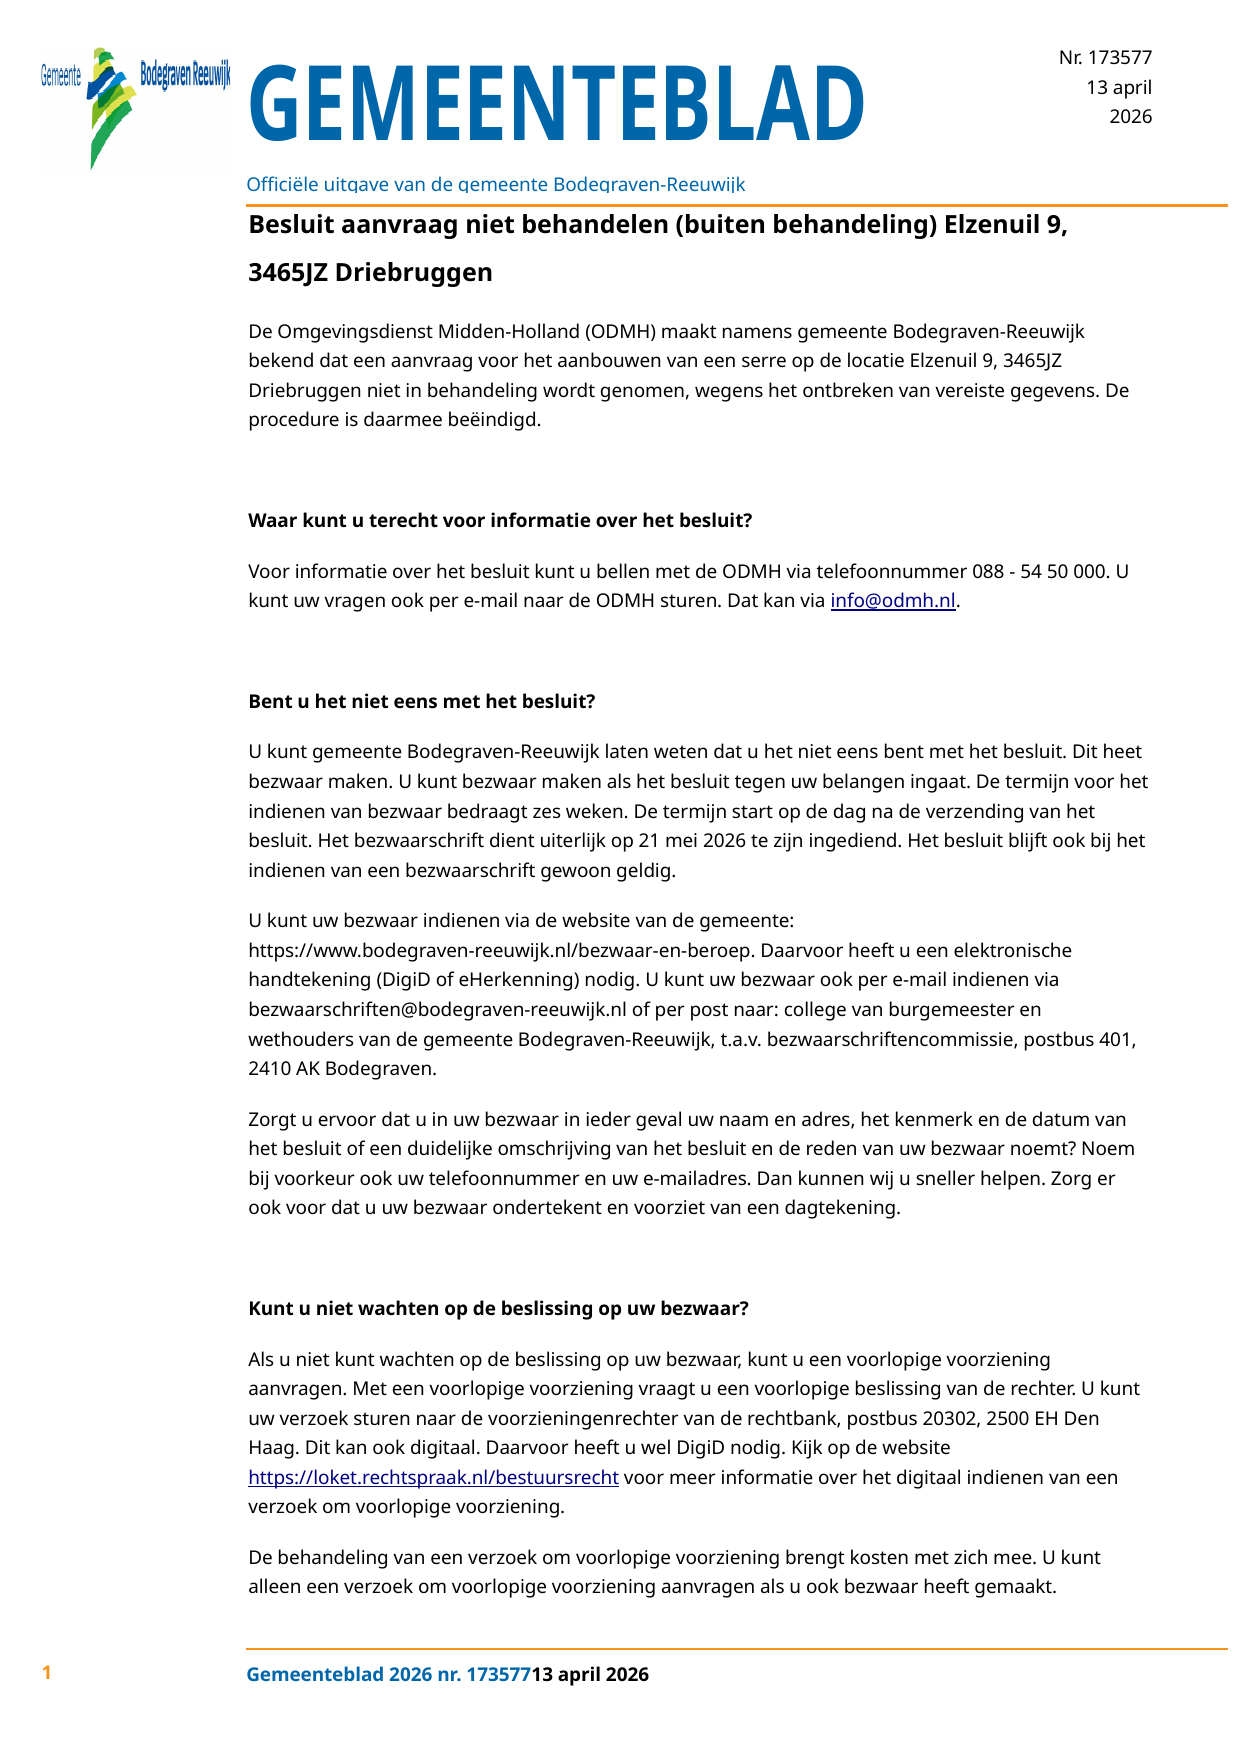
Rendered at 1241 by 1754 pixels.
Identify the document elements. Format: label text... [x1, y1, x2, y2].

text Kunt u niet wachten op de beslissing op uw bezwaar? [248, 1295, 1152, 1321]
picture [41, 47, 231, 172]
text Waar kunt u terecht voor informatie over het besluit? [248, 507, 1152, 533]
text De Omgevingsdienst Midden-Holland (ODMH) maakt namens gemeente Bodegraven-Reeuwijk bekend dat een aanvraag voor het aanbouwen van een serre op de locatie Elzenuil 9, 3465JZ Driebruggen niet in behandeling wordt genomen, wegens het ontbreken van vereiste gegevens. De procedure is daarmee beëindigd. [248, 318, 1152, 432]
text Als u niet kunt wachten op de beslissing op uw bezwaar, kunt u een voorlopige voorziening aanvragen. Met een voorlopige voorziening vraagt u een voorlopige beslissing van de rechter. U kunt uw verzoek sturen naar de voorzieningenrechter van de rechtbank, postbus 20302, 2500 EH Den Haag. Dit kan ook digitaal. Daarvoor heeft u wel DigiD nodig. Kijk op de website https://loket.rechtspraak.nl/bestuursrecht voor meer informatie over het digitaal indienen van een verzoek om voorlopige voorziening. [248, 1346, 1152, 1519]
text U kunt uw bezwaar indienen via de website van de gemeente: https://www.bodegraven-reeuwijk.nl/bezwaar-en-beroep. Daarvoor heeft u een elektronische handtekening (DigiD of eHerkenning) nodig. U kunt uw bezwaar ook per e-mail indienen via bezwaarschriften@bodegraven-reeuwijk.nl of per post naar: college van burgemeester en wethouders van de gemeente Bodegraven-Reeuwijk, t.a.v. bezwaarschriftencommissie, postbus 401, 2410 AK Bodegraven. [248, 907, 1152, 1081]
text Zorgt u ervoor dat u in uw bezwaar in ieder geval uw naam en adres, het kenmerk en de datum van het besluit of een duidelijke omschrijving van het besluit en de reden van uw bezwaar noemt? Noem bij voorkeur ook uw telefoonnummer en uw e-mailadres. Dan kunnen wij u sneller helpen. Zorg er ook voor dat u uw bezwaar ondertekent en voorziet van een dagtekening. [248, 1106, 1152, 1220]
text U kunt gemeente Bodegraven-Reeuwijk laten weten dat u het niet eens bent met het besluit. Dit heet bezwaar maken. U kunt bezwaar maken als het besluit tegen uw belangen ingaat. De termijn voor het indienen van bezwaar bedraagt zes weken. De termijn start op de dag na de verzending van het besluit. Het bezwaarschrift dient uiterlijk op 21 mei 2026 te zijn ingediend. Het besluit blijft ook bij het indienen van een bezwaarschrift gewoon geldig. [248, 739, 1152, 883]
text Bent u het niet eens met het besluit? [248, 688, 1152, 714]
text Voor informatie over het besluit kunt u bellen met de ODMH via telefoonnummer 088 - 54 50 000. U kunt uw vragen ook per e-mail naar de ODMH sturen. Dat kan via info@odmh.nl. [248, 558, 1152, 613]
text De behandeling van een verzoek om voorlopige voorziening brengt kosten met zich mee. U kunt alleen een verzoek om voorlopige voorziening aanvragen als u ook bezwaar heeft gemaakt. [248, 1544, 1152, 1599]
text Besluit aanvraag niet behandelen (buiten behandeling) Elzenuil 9, 3465JZ Driebruggen [248, 207, 1152, 288]
